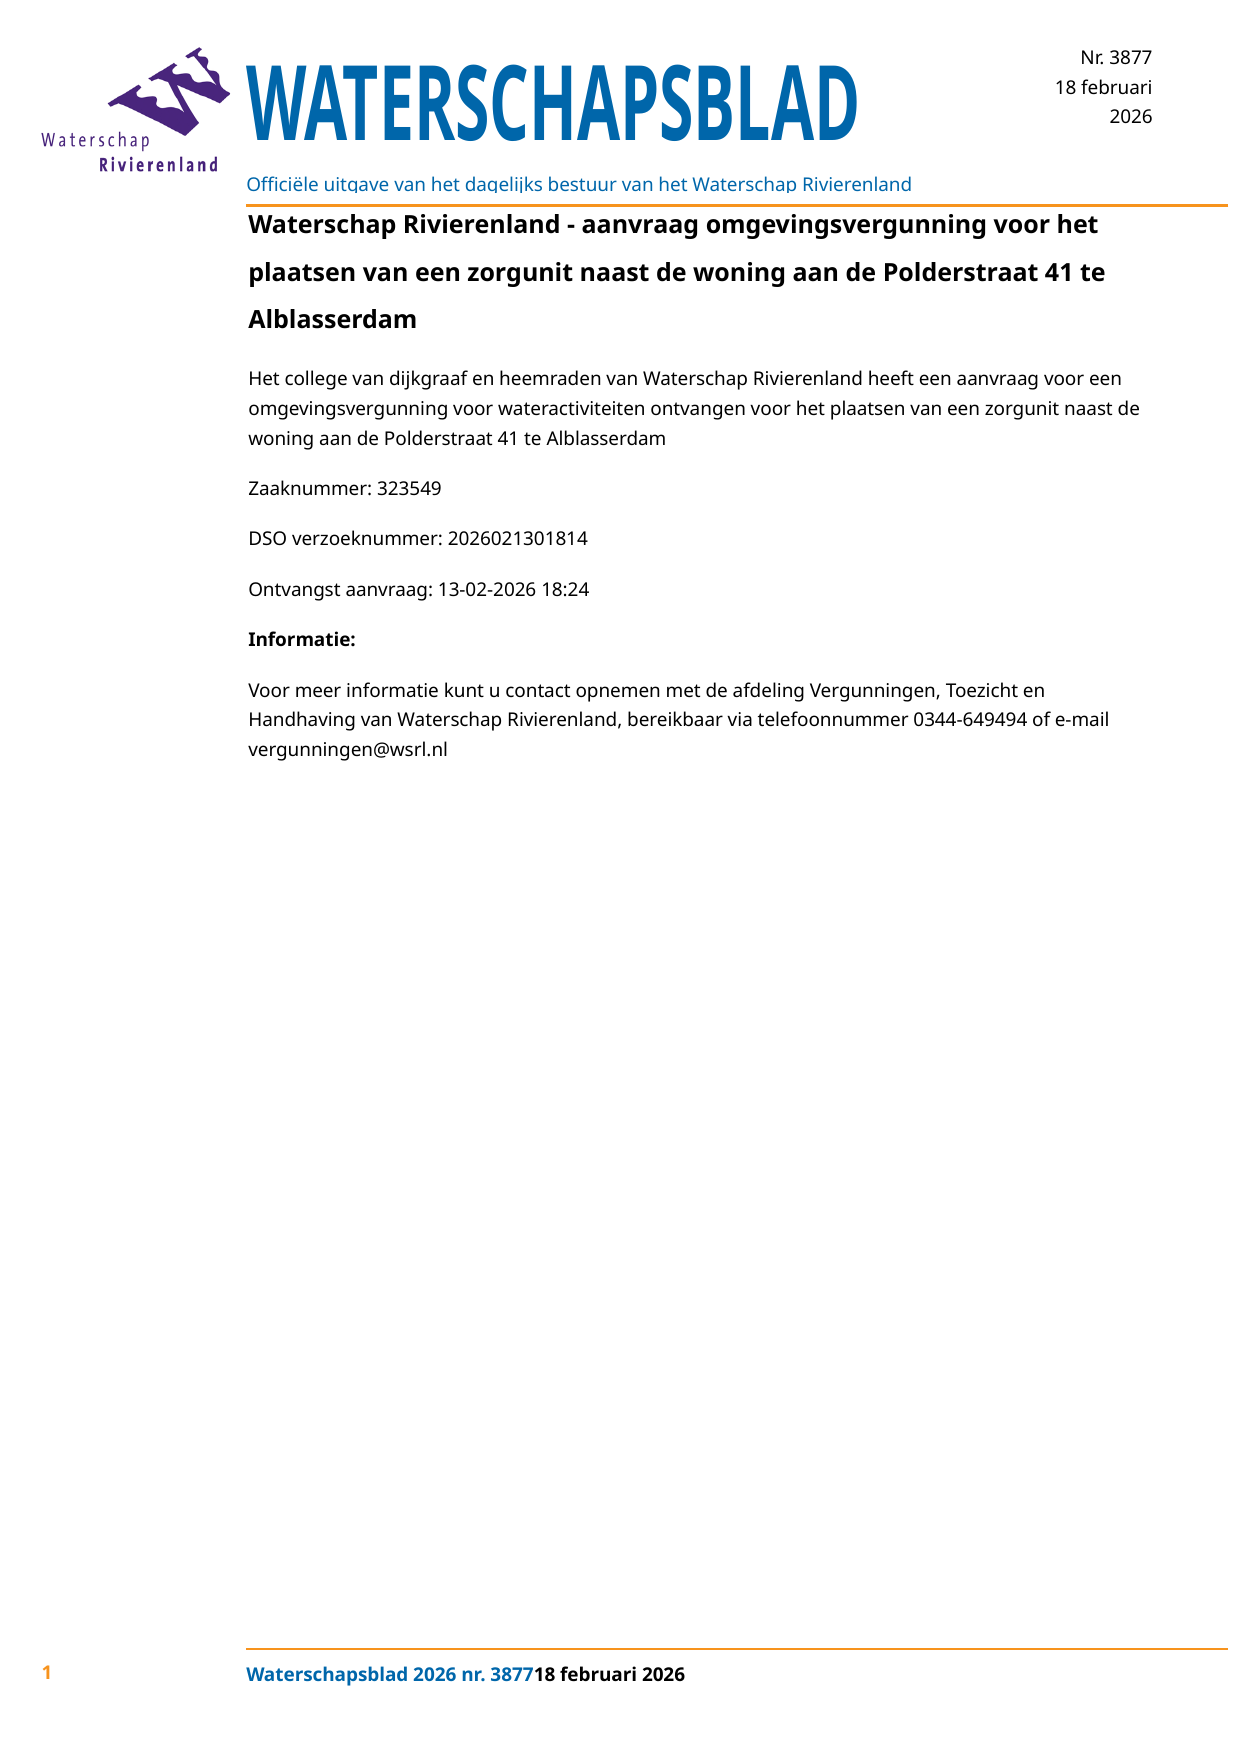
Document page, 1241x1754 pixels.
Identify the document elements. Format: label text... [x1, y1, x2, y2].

text Zaaknummer: 323549 [248, 475, 1152, 501]
text Voor meer informatie kunt u contact opnemen met de afdeling Vergunningen, Toezicht en Handhaving van Waterschap Rivierenland, bereikbaar via telefoonnummer 0344-649494 of e-mail vergunningen@wsrl.nl [248, 677, 1152, 762]
text Waterschap Rivierenland - aanvraag omgevingsvergunning voor het plaatsen van een zorgunit naast de woning aan de Polderstraat 41 te Alblasserdam [248, 207, 1152, 336]
text Informatie: [248, 626, 1152, 652]
text Het college van dijkgraaf en heemraden van Waterschap Rivierenland heeft een aanvraag voor een omgevingsvergunning voor wateractiviteiten ontvangen voor het plaatsen van een zorgunit naast de woning aan de Polderstraat 41 te Alblasserdam [248, 366, 1152, 450]
text DSO verzoeknummer: 2026021301814 [248, 526, 1152, 551]
picture [41, 47, 231, 172]
text Ontvangst aanvraag: 13-02-2026 18:24 [248, 576, 1152, 602]
